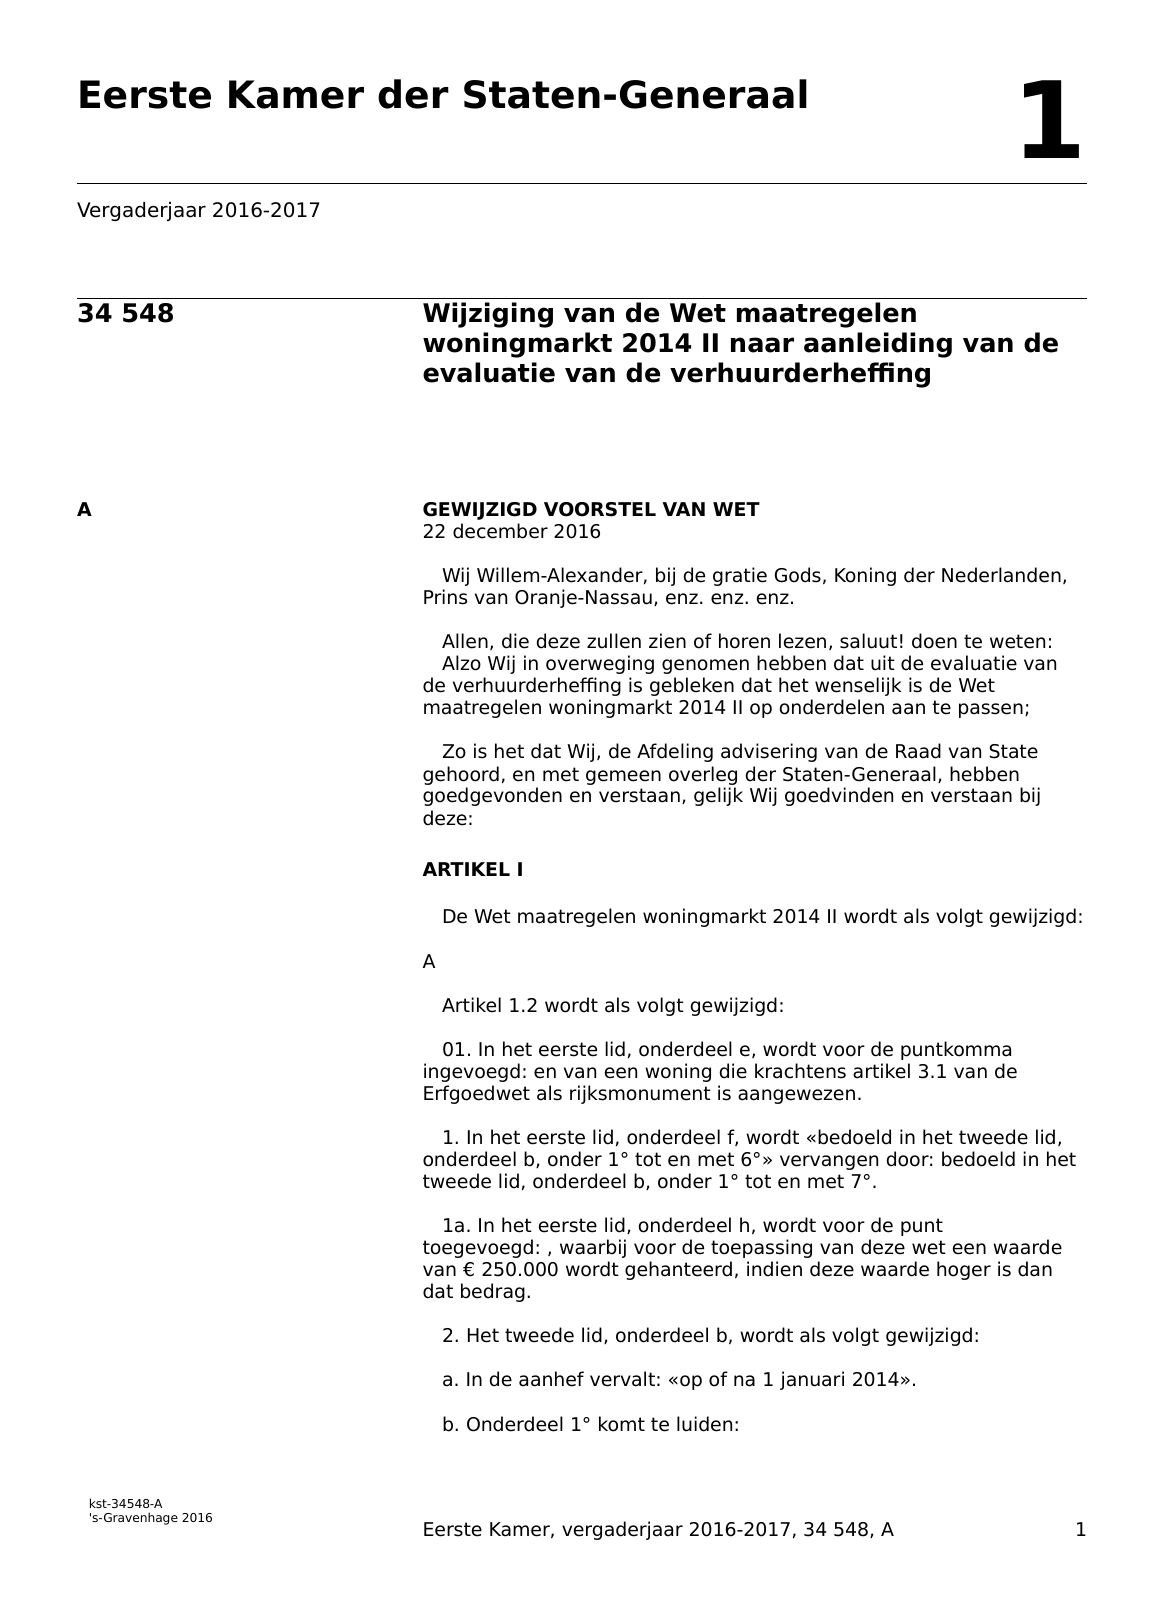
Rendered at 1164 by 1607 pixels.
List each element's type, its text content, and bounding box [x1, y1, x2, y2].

text 's-Gravenhage 2016 [88, 1511, 323, 1525]
subtitle 34 548 Wijziging van de Wet maatregelen woningmarkt 2014 II naar aanleiding van de evaluatie van de verhuurderheffing [77, 299, 1087, 388]
text a. In de aanhef vervalt: «op of na 1 januari 2014». [422, 1369, 1087, 1391]
text 1a. In het eerste lid, onderdeel h, wordt voor de punt toegevoegd: , waarbij voor de toepassing van deze wet een waarde van € 250.000 wordt gehanteerd, indien deze waarde hoger is dan dat bedrag. [422, 1215, 1087, 1303]
text Wij Willem-Alexander, bij de gratie Gods, Koning der Nederlanden, Prins van Oranje-Nassau, enz. enz. enz. [422, 565, 1087, 609]
text Zo is het dat Wij, de Afdeling advisering van de Raad van State gehoord, en met gemeen overleg der Staten-Generaal, hebben goedgevonden en verstaan, gelijk Wij goedvinden en verstaan bij deze: [422, 741, 1087, 829]
text 2. Het tweede lid, onderdeel b, wordt als volgt gewijzigd: [422, 1325, 1087, 1347]
text A [422, 951, 1087, 972]
table_header Eerste Kamer der Staten-Generaal [77, 59, 886, 183]
table_header 1 [886, 59, 1087, 183]
text De Wet maatregelen woningmarkt 2014 II wordt als volgt gewijzigd: [422, 906, 1087, 928]
table_cell Vergaderjaar 2016-2017 [77, 184, 1087, 298]
text 22 december 2016 [422, 521, 1087, 543]
text 01. In het eerste lid, onderdeel e, wordt voor de puntkomma ingevoegd: en van een woning die krachtens artikel 3.1 van de Erfgoedwet als rijksmonument is aangewezen. [422, 1039, 1087, 1105]
text kst-34548-A [88, 1497, 323, 1511]
text Allen, die deze zullen zien of horen lezen, saluut! doen te weten: [422, 631, 1087, 653]
text 1. In het eerste lid, onderdeel f, wordt «bedoeld in het tweede lid, onderdeel b, onder 1° tot en met 6°» vervangen door: bedoeld in het tweede lid, onderdeel b, onder 1° tot en met 7°. [422, 1127, 1087, 1193]
text Alzo Wij in overweging genomen hebben dat uit de evaluatie van de verhuurderheffing is gebleken dat het wenselijk is de Wet maatregelen woningmarkt 2014 II op onderdelen aan te passen; [422, 653, 1087, 719]
text Artikel 1.2 wordt als volgt gewijzigd: [422, 995, 1087, 1017]
text b. Onderdeel 1° komt te luiden: [422, 1413, 1087, 1436]
subtitle ARTIKEL I [422, 859, 1087, 881]
subtitle A GEWIJZIGD VOORSTEL VAN WET [77, 499, 1087, 521]
